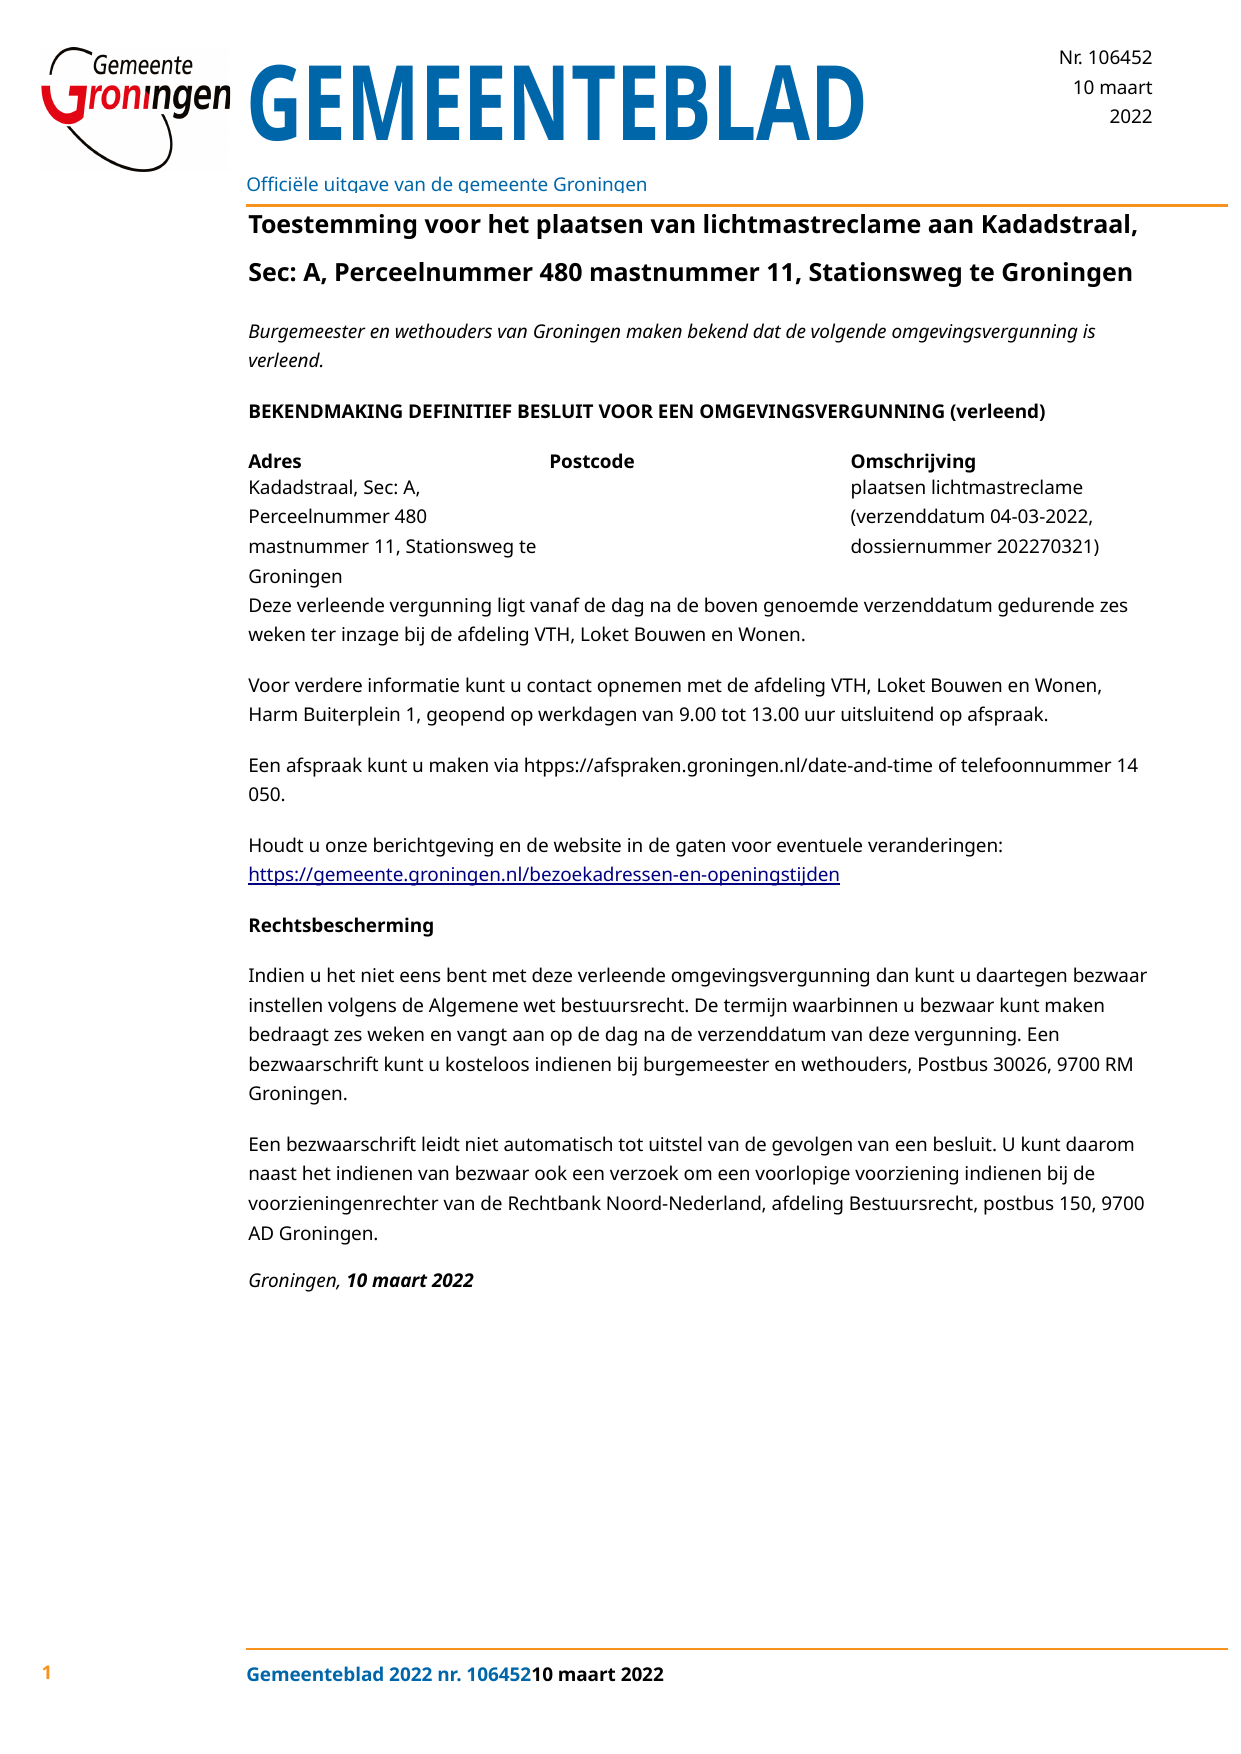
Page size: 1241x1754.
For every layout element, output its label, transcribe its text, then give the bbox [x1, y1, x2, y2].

table_cell [549, 474, 850, 589]
text Voor verdere informatie kunt u contact opnemen met de afdeling VTH, Loket Bouwen en Wonen, Harm Buiterplein 1, geopend op werkdagen van 9.00 tot 13.00 uur uitsluitend op afspraak. [248, 672, 1152, 727]
text Houdt u onze berichtgeving en de website in de gaten voor eventuele veranderingen: https://gemeente.groningen.nl/bezoekadressen-en-openingstijden [248, 832, 1152, 887]
text Deze verleende vergunning ligt vanaf de dag na de boven genoemde verzenddatum gedurende zes weken ter inzage bij de afdeling VTH, Loket Bouwen en Wonen. [248, 592, 1152, 647]
text Groningen, 10 maart 2022 [248, 1268, 1152, 1293]
table_header Postcode [549, 449, 850, 474]
text Burgemeester en wethouders van Groningen maken bekend dat de volgende omgevingsvergunning is verleend. [248, 318, 1152, 373]
text BEKENDMAKING DEFINITIEF BESLUIT VOOR EEN OMGEVINGSVERGUNNING (verleend) [248, 398, 1152, 424]
picture [41, 47, 231, 172]
table_header Adres [248, 449, 549, 474]
text Toestemming voor het plaatsen van lichtmastreclame aan Kadadstraal, Sec: A, Perceelnummer 480 mastnummer 11, Stationsweg te Groningen [248, 207, 1152, 288]
text Rechtsbescherming [248, 912, 1152, 938]
text Indien u het niet eens bent met deze verleende omgevingsvergunning dan kunt u daartegen bezwaar instellen volgens de Algemene wet bestuursrecht. De termijn waarbinnen u bezwaar kunt maken bedraagt zes weken en vangt aan op de dag na de verzenddatum van deze vergunning. Een bezwaarschrift kunt u kosteloos indienen bij burgemeester en wethouders, Postbus 30026, 9700 RM Groningen. [248, 962, 1152, 1106]
text Een afspraak kunt u maken via htpps://afspraken.groningen.nl/date-and-time of telefoonnummer 14 050. [248, 752, 1152, 807]
table_cell plaatsen lichtmastreclame (verzenddatum 04-03-2022, dossiernummer 202270321) [850, 474, 1152, 589]
table_header Omschrijving [850, 449, 1152, 474]
text Een bezwaarschrift leidt niet automatisch tot uitstel van de gevolgen van een besluit. U kunt daarom naast het indienen van bezwaar ook een verzoek om een voorlopige voorziening indienen bij de voorzieningenrechter van de Rechtbank Noord-Nederland, afdeling Bestuursrecht, postbus 150, 9700 AD Groningen. [248, 1131, 1152, 1246]
table_cell Kadadstraal, Sec: A, Perceelnummer 480 mastnummer 11, Stationsweg te Groningen [248, 474, 549, 589]
